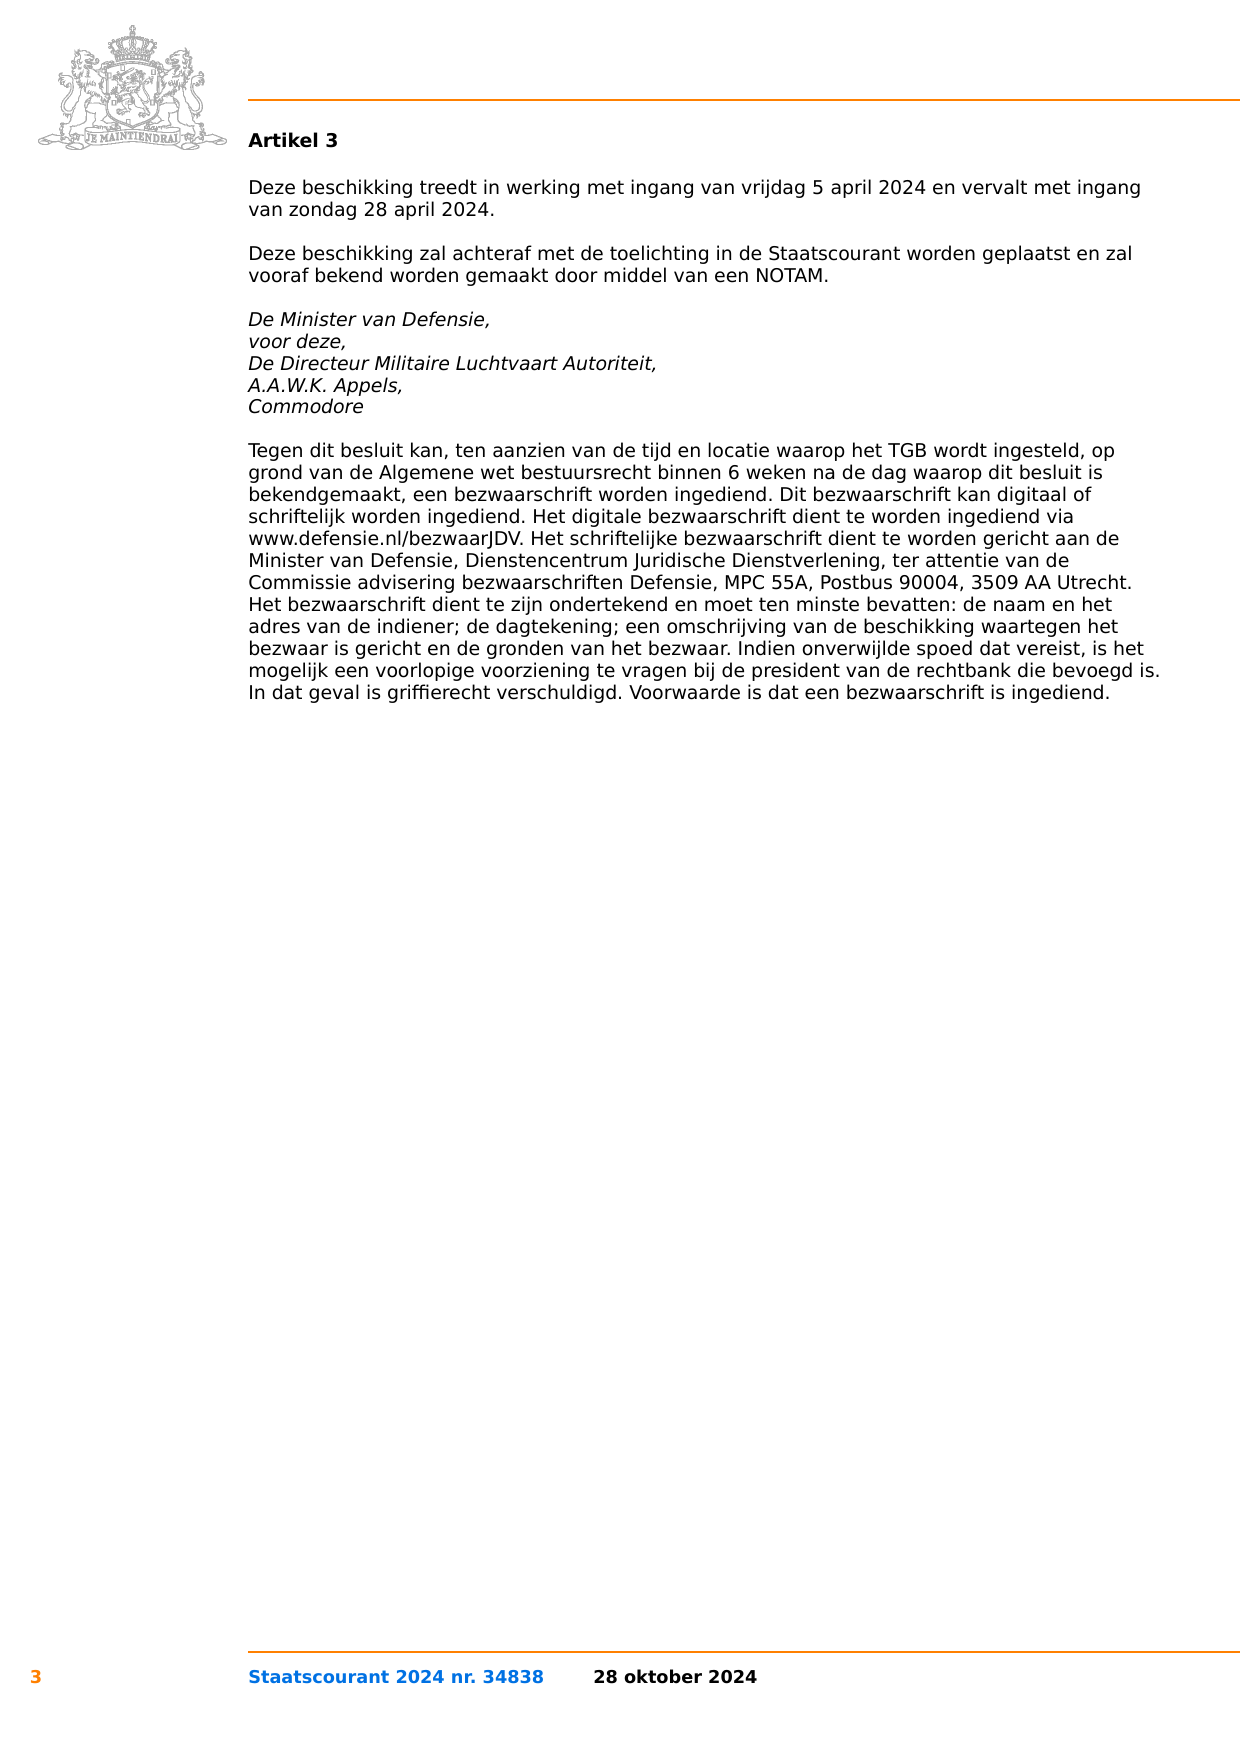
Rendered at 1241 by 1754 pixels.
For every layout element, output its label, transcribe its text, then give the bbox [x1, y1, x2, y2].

text Deze beschikking treedt in werking met ingang van vrijdag 5 april 2024 en vervalt met ingang van zondag 28 april 2024. [248, 177, 1163, 221]
text De Minister van Defensie, voor deze, De Directeur Militaire Luchtvaart Autoriteit, A.A.W.K. Appels, Commodore [248, 308, 1163, 418]
text Tegen dit besluit kan, ten aanzien van de tijd en locatie waarop het TGB wordt ingesteld, op grond van de Algemene wet bestuursrecht binnen 6 weken na de dag waarop dit besluit is bekendgemaakt, een bezwaarschrift worden ingediend. Dit bezwaarschrift kan digitaal of schriftelijk worden ingediend. Het digitale bezwaarschrift dient te worden ingediend via www.defensie.nl/bezwaarJDV. Het schriftelijke bezwaarschrift dient te worden gericht aan de Minister van Defensie, Dienstencentrum Juridische Dienstverlening, ter attentie van de Commissie advisering bezwaarschriften Defensie, MPC 55A, Postbus 90004, 3509 AA Utrecht. Het bezwaarschrift dient te zijn ondertekend en moet ten minste bevatten: de naam en het adres van de indiener; de dagtekening; een omschrijving van de beschikking waartegen het bezwaar is gericht en de gronden van het bezwaar. Indien onverwijlde spoed dat vereist, is het mogelijk een voorlopige voorziening te vragen bij de president van de rechtbank die bevoegd is. In dat geval is griffierecht verschuldigd. Voorwaarde is dat een bezwaarschrift is ingediend. [248, 440, 1163, 704]
text Deze beschikking zal achteraf met de toelichting in de Staatscourant worden geplaatst en zal vooraf bekend worden gemaakt door middel van een NOTAM. [248, 243, 1163, 287]
picture [38, 25, 227, 150]
subtitle Artikel 3 [248, 130, 1163, 152]
